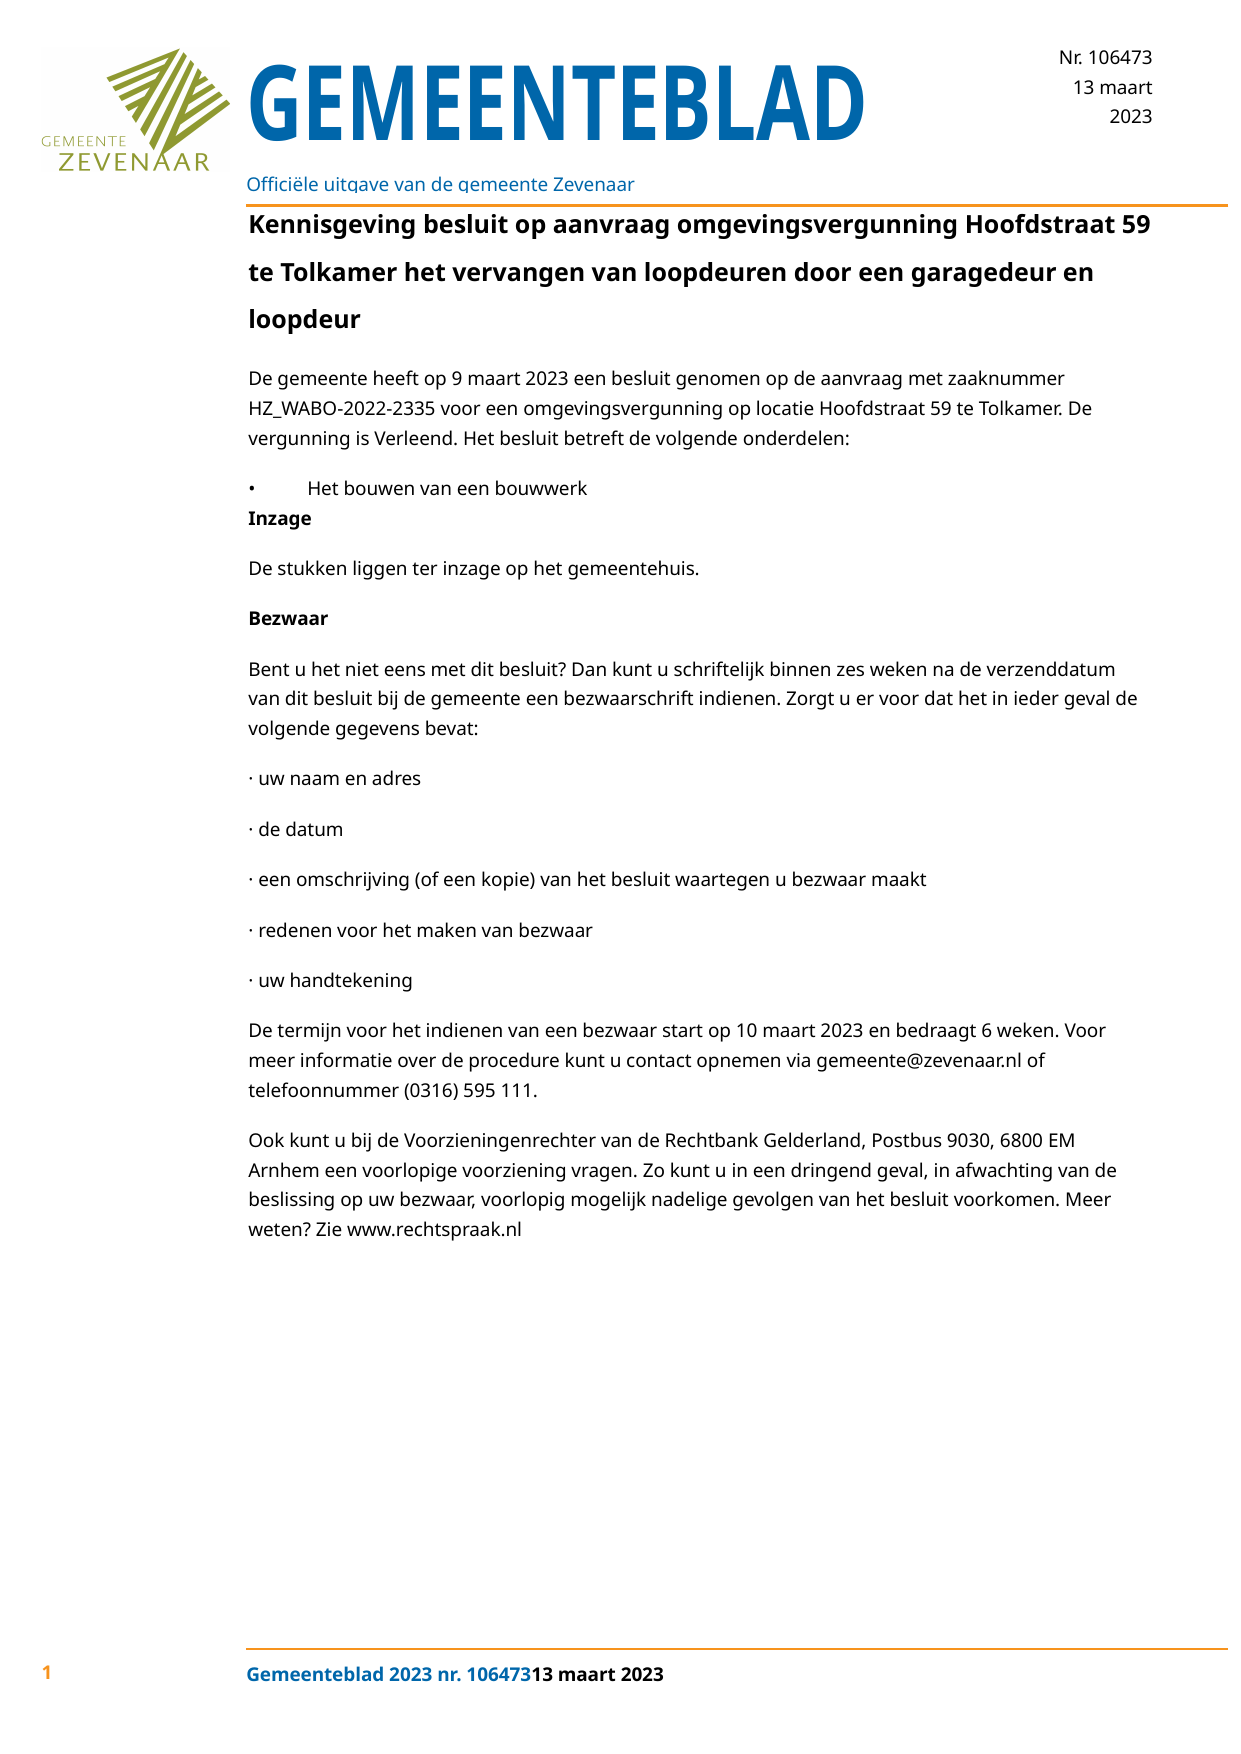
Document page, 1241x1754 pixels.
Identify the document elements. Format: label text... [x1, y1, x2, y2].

text · redenen voor het maken van bezwaar [248, 917, 1152, 942]
picture [41, 47, 231, 172]
text Kennisgeving besluit op aanvraag omgevingsvergunning Hoofdstraat 59 te Tolkamer het vervangen van loopdeuren door een garagedeur en loopdeur [248, 207, 1152, 336]
text · de datum [248, 816, 1152, 842]
text De stukken liggen ter inzage op het gemeentehuis. [248, 555, 1152, 581]
text De termijn voor het indienen van een bezwaar start op 10 maart 2023 en bedraagt 6 weken. Voor meer informatie over de procedure kunt u contact opnemen via gemeente@zevenaar.nl of telefoonnummer (0316) 595 111. [248, 1018, 1152, 1102]
text Bent u het niet eens met dit besluit? Dan kunt u schriftelijk binnen zes weken na de verzenddatum van dit besluit bij de gemeente een bezwaarschrift indienen. Zorgt u er voor dat het in ieder geval de volgende gegevens bevat: [248, 656, 1152, 741]
text Bezwaar [248, 606, 1152, 631]
text De gemeente heeft op 9 maart 2023 een besluit genomen op de aanvraag met zaaknummer HZ_WABO-2022-2335 voor een omgevingsvergunning op locatie Hoofdstraat 59 te Tolkamer. De vergunning is Verleend. Het besluit betreft de volgende onderdelen: [248, 366, 1152, 450]
text · een omschrijving (of een kopie) van het besluit waartegen u bezwaar maakt [248, 866, 1152, 892]
text · uw handtekening [248, 967, 1152, 993]
text Ook kunt u bij de Voorzieningenrechter van de Rechtbank Gelderland, Postbus 9030, 6800 EM Arnhem een voorlopige voorziening vragen. Zo kunt u in een dringend geval, in afwachting van de beslissing op uw bezwaar, voorlopig mogelijk nadelige gevolgen van het besluit voorkomen. Meer weten? Zie www.rechtspraak.nl [248, 1127, 1152, 1242]
text · uw naam en adres [248, 766, 1152, 791]
list Het bouwen van een bouwwerk [248, 475, 1152, 501]
text Inzage [248, 505, 1152, 530]
